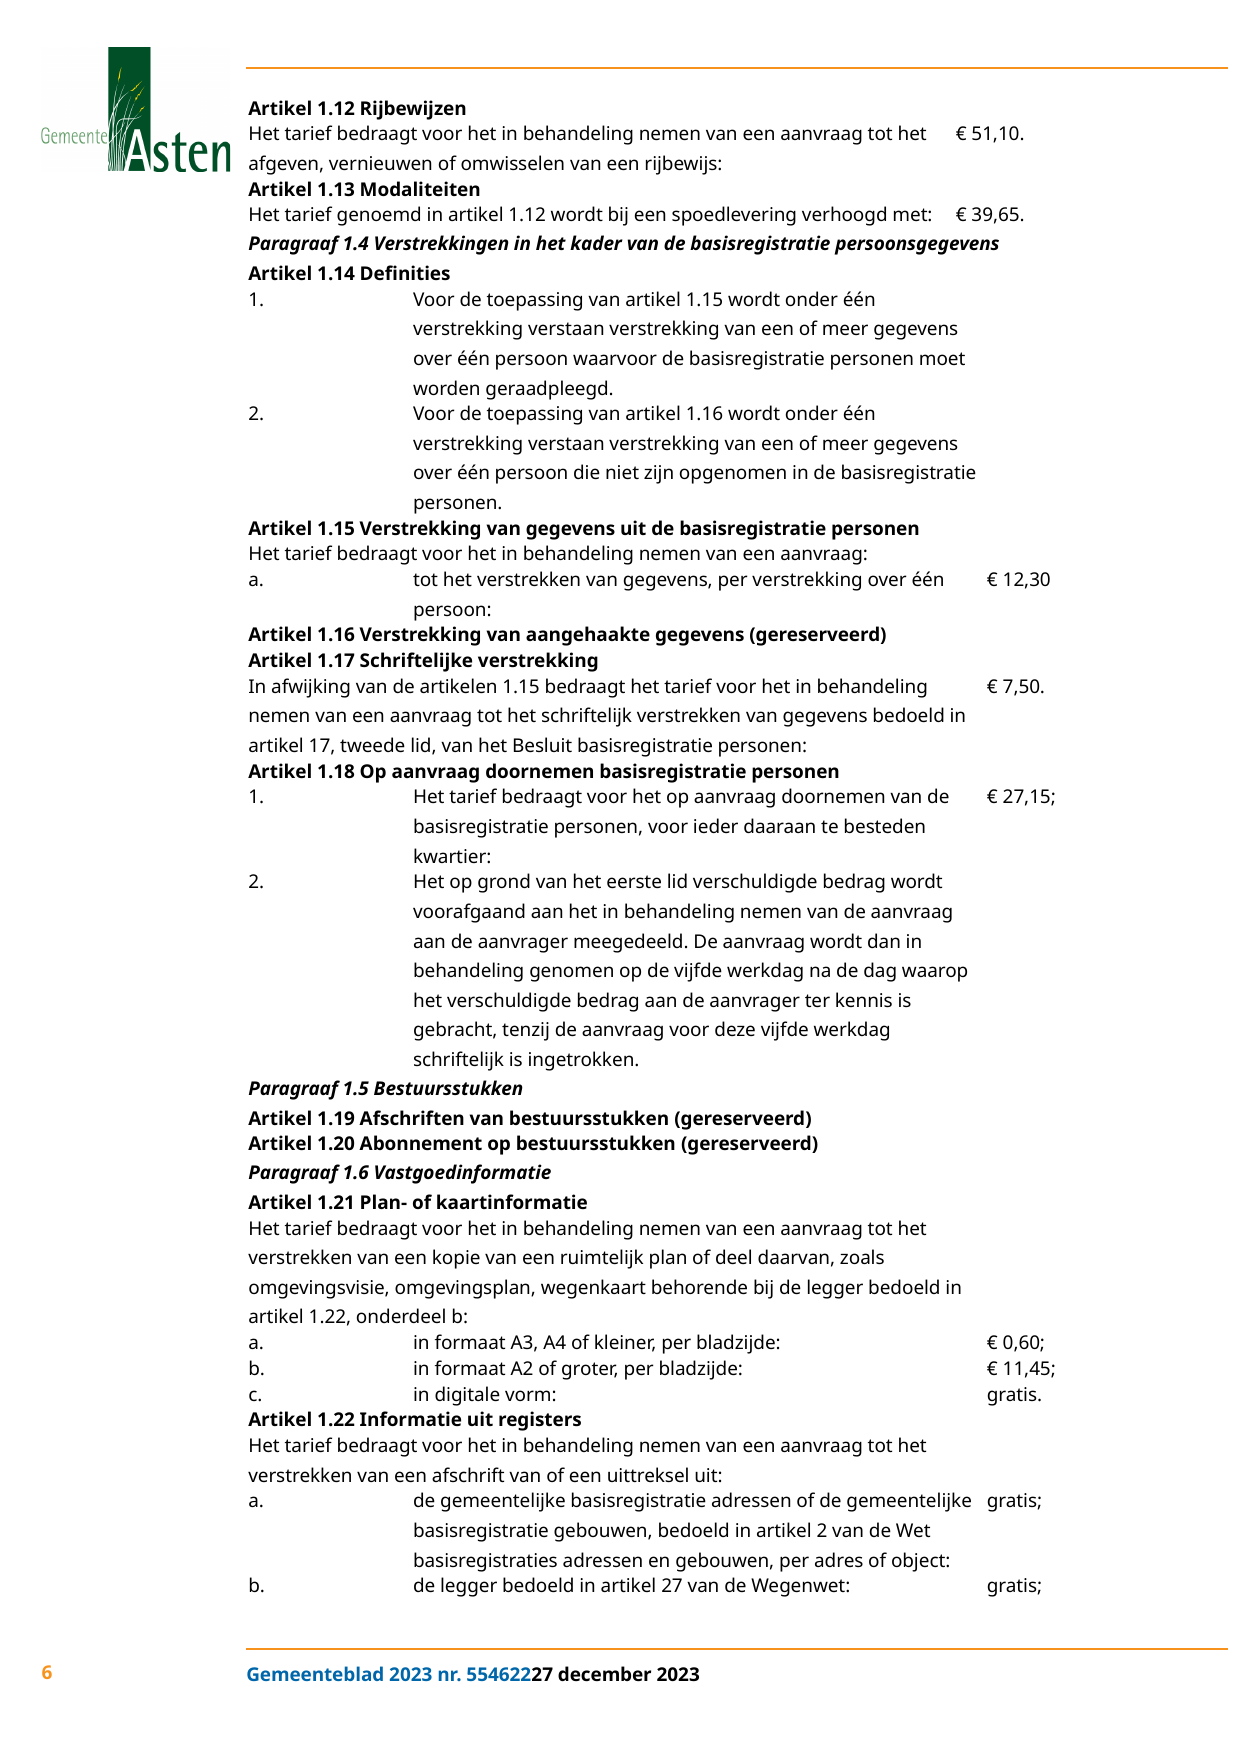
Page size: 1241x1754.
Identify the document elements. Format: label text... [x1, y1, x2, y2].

table_cell [987, 1215, 1152, 1329]
table_header Artikel 1.12 Rijbewijzen [248, 95, 956, 121]
table_cell gratis; [987, 1488, 1152, 1572]
table_cell c. [248, 1381, 413, 1407]
table_cell de legger bedoeld in artikel 27 van de Wegenwet: [413, 1573, 987, 1598]
table_cell a. [248, 566, 413, 622]
table_cell Voor de toepassing van artikel 1.15 wordt onder één verstrekking verstaan verstrekking van een of meer gegevens over één persoon waarvoor de basisregistratie personen moet worden geraadpleegd. [413, 286, 987, 400]
table_cell € 51,10. [956, 121, 1152, 176]
table_cell Artikel 1.18 Op aanvraag doornemen basisregistratie personen [248, 758, 987, 784]
table_header Artikel 1.14 Definities [248, 260, 987, 286]
table_cell in formaat A2 of groter, per bladzijde: [413, 1355, 987, 1381]
table_cell [987, 515, 1152, 541]
table_cell Artikel 1.17 Schriftelijke verstrekking [248, 648, 987, 673]
table_cell [987, 1407, 1152, 1432]
table_cell a. [248, 1329, 413, 1355]
table_cell € 0,60; [987, 1329, 1152, 1355]
picture [41, 47, 231, 172]
table_cell Artikel 1.16 Verstrekking van aangehaakte gegevens (gereserveerd) [248, 622, 987, 647]
table_cell Het tarief bedraagt voor het in behandeling nemen van een aanvraag tot het verstrekken van een kopie van een ruimtelijk plan of deel daarvan, zoals omgevingsvisie, omgevingsplan, wegenkaart behorende bij de legger bedoeld in artikel 1.22, onderdeel b: [248, 1215, 987, 1329]
table_header Artikel 1.19 Afschriften van bestuursstukken (gereserveerd) [248, 1105, 956, 1131]
table_cell in digitale vorm: [413, 1381, 987, 1407]
table_cell in formaat A3, A4 of kleiner, per bladzijde: [413, 1329, 987, 1355]
table_cell Artikel 1.15 Verstrekking van gegevens uit de basisregistratie personen [248, 515, 987, 541]
table_cell In afwijking van de artikelen 1.15 bedraagt het tarief voor het in behandeling nemen van een aanvraag tot het schriftelijk verstrekken van gegevens bedoeld in artikel 17, tweede lid, van het Besluit basisregistratie personen: [248, 673, 987, 758]
table_cell € 39,65. [956, 202, 1152, 227]
table_cell Artikel 1.13 Modaliteiten [248, 176, 956, 202]
table_header [956, 95, 1152, 121]
table_cell [987, 648, 1152, 673]
table_cell Het tarief bedraagt voor het in behandeling nemen van een aanvraag: [248, 541, 987, 566]
table_cell 2. [248, 400, 413, 515]
table_header [987, 260, 1152, 286]
table_cell € 11,45; [987, 1355, 1152, 1381]
table_cell Het tarief genoemd in artikel 1.12 wordt bij een spoedlevering verhoogd met: [248, 202, 956, 227]
table_cell € 12,30 [987, 566, 1152, 622]
table_cell Voor de toepassing van artikel 1.16 wordt onder één verstrekking verstaan verstrekking van een of meer gegevens over één persoon die niet zijn opgenomen in de basisregistratie personen. [413, 400, 987, 515]
table_cell Artikel 1.22 Informatie uit registers [248, 1407, 987, 1432]
table_header [956, 1105, 1152, 1131]
table_cell [987, 400, 1152, 515]
table_cell gratis; [987, 1573, 1152, 1598]
table_header [987, 1189, 1152, 1215]
table_cell 2. [248, 869, 413, 1072]
table_cell Het op grond van het eerste lid verschuldigde bedrag wordt voorafgaand aan het in behandeling nemen van de aanvraag aan de aanvrager meegedeeld. De aanvraag wordt dan in behandeling genomen op de vijfde werkdag na de dag waarop het verschuldigde bedrag aan de aanvrager ter kennis is gebracht, tenzij de aanvraag voor deze vijfde werkdag schriftelijk is ingetrokken. [413, 869, 987, 1072]
table_cell 1. [248, 784, 413, 869]
table_cell tot het verstrekken van gegevens, per verstrekking over één persoon: [413, 566, 987, 622]
table_cell € 27,15; [987, 784, 1152, 869]
table_cell [987, 286, 1152, 400]
table_header Artikel 1.21 Plan- of kaartinformatie [248, 1189, 987, 1215]
table_cell [987, 758, 1152, 784]
table_cell Artikel 1.20 Abonnement op bestuursstukken (gereserveerd) [248, 1131, 956, 1156]
text Paragraaf 1.6 Vastgoedinformatie [248, 1159, 1152, 1185]
table_cell € 7,50. [987, 673, 1152, 758]
text Paragraaf 1.5 Bestuursstukken [248, 1075, 1152, 1101]
table_cell [987, 541, 1152, 566]
table_cell b. [248, 1573, 413, 1598]
table_cell Het tarief bedraagt voor het in behandeling nemen van een aanvraag tot het verstrekken van een afschrift van of een uittreksel uit: [248, 1432, 987, 1488]
table_cell de gemeentelijke basisregistratie adressen of de gemeentelijke basisregistratie gebouwen, bedoeld in artikel 2 van de Wet basisregistraties adressen en gebouwen, per adres of object: [413, 1488, 987, 1572]
table_cell b. [248, 1355, 413, 1381]
table_cell [956, 176, 1152, 202]
table_cell a. [248, 1488, 413, 1572]
table_cell Het tarief bedraagt voor het in behandeling nemen van een aanvraag tot het afgeven, vernieuwen of omwisselen van een rijbewijs: [248, 121, 956, 176]
table_cell 1. [248, 286, 413, 400]
table_cell [987, 1432, 1152, 1488]
text Paragraaf 1.4 Verstrekkingen in het kader van de basisregistratie persoonsgegevens [248, 231, 1152, 256]
table_cell [956, 1131, 1152, 1156]
table_cell Het tarief bedraagt voor het op aanvraag doornemen van de basisregistratie personen, voor ieder daaraan te besteden kwartier: [413, 784, 987, 869]
table_cell gratis. [987, 1381, 1152, 1407]
table_cell [987, 869, 1152, 1072]
table_cell [987, 622, 1152, 647]
